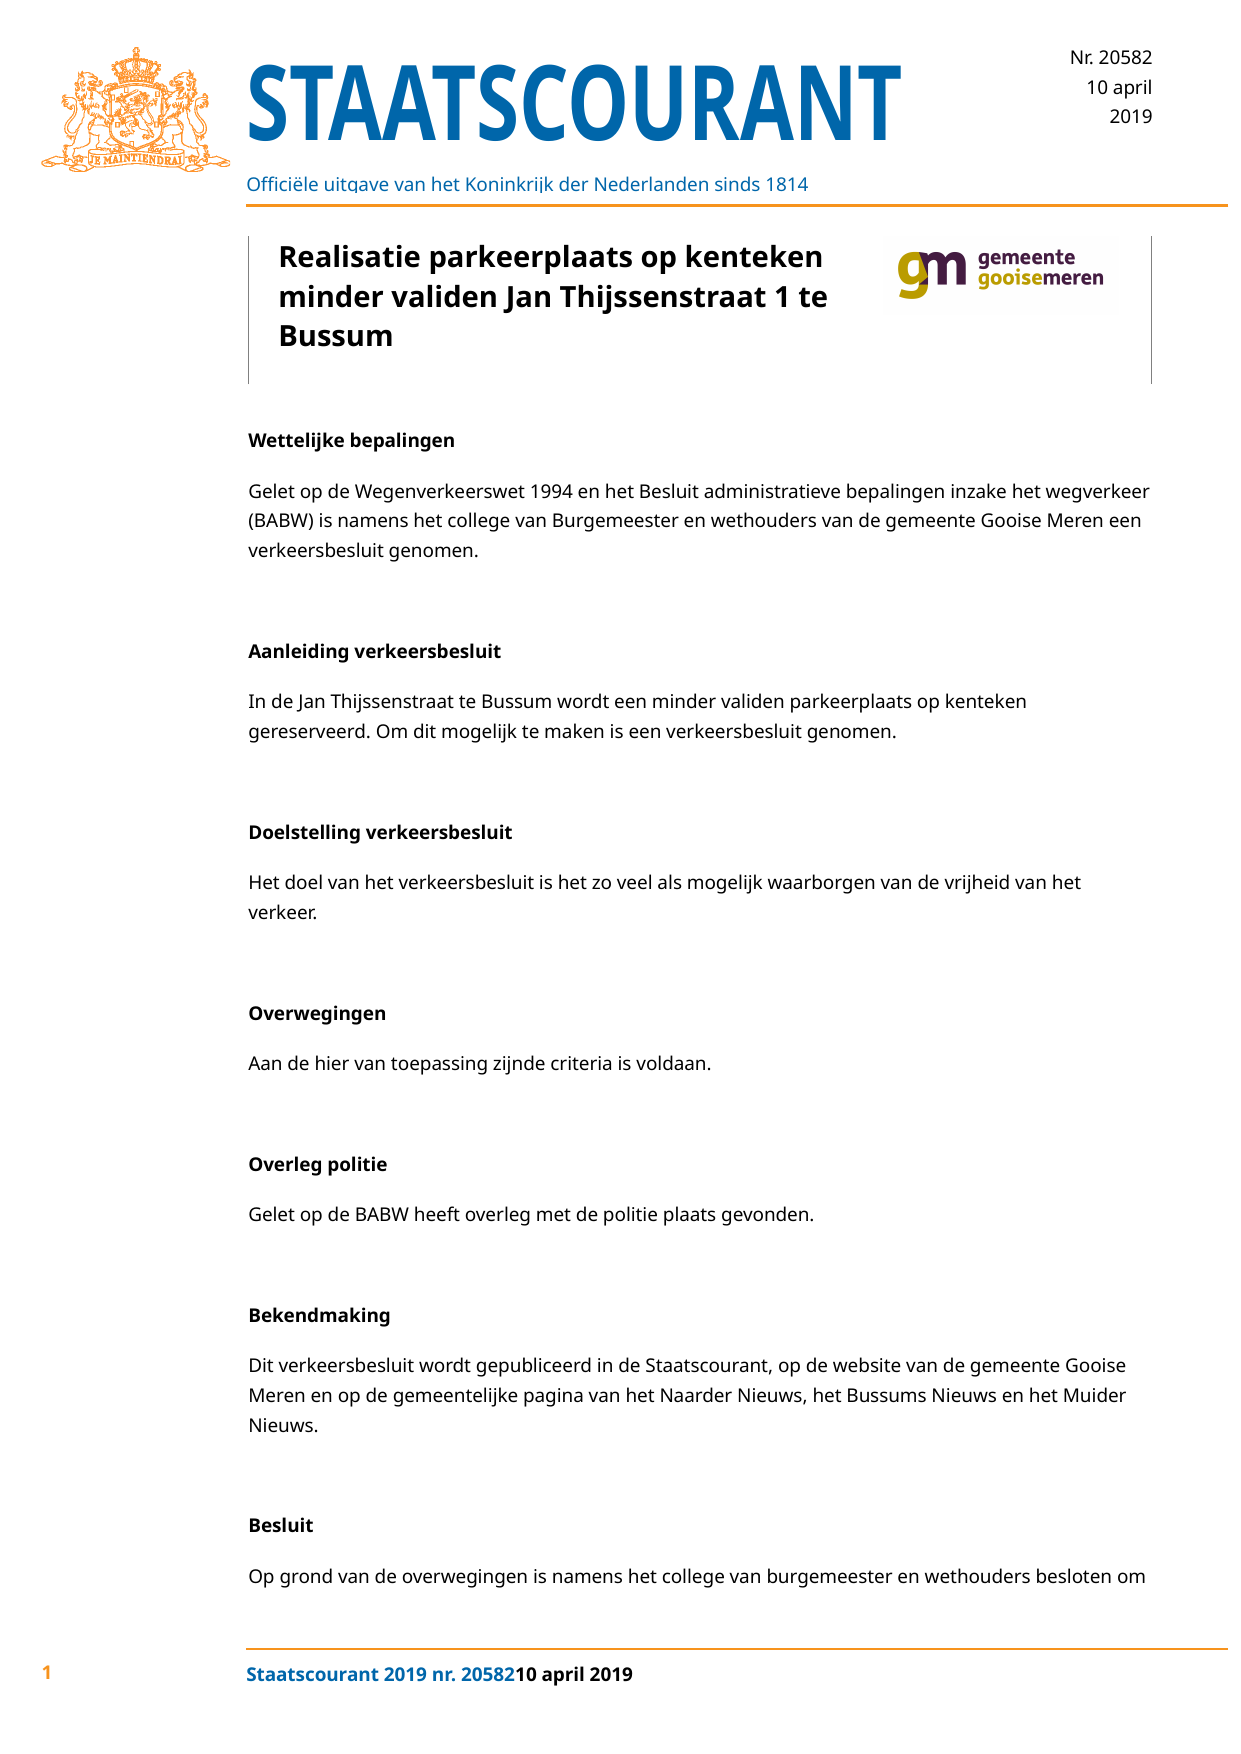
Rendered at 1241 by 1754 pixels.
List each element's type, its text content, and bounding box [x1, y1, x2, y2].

text Overwegingen [248, 1000, 1152, 1025]
text Aan de hier van toepassing zijnde criteria is voldaan. [248, 1050, 1152, 1076]
picture [41, 47, 231, 172]
text Doelstelling verkeersbesluit [248, 819, 1152, 844]
table_header Realisatie parkeerplaats op kenteken minder validen Jan Thijssenstraat 1 te Bussum [249, 236, 850, 384]
text Gelet op de Wegenverkeerswet 1994 en het Besluit administratieve bepalingen inzake het wegverkeer (BABW) is namens het college van Burgemeester en wethouders van de gemeente Gooise Meren een verkeersbesluit genomen. [248, 478, 1152, 563]
text Besluit [248, 1513, 1152, 1538]
table_header [850, 236, 1151, 384]
text Aanleiding verkeersbesluit [248, 638, 1152, 664]
text Het doel van het verkeersbesluit is het zo veel als mogelijk waarborgen van de vrijheid van het verkeer. [248, 869, 1152, 924]
text Bekendmaking [248, 1302, 1152, 1328]
text Dit verkeersbesluit wordt gepubliceerd in de Staatscourant, op de website van de gemeente Gooise Meren en op de gemeentelijke pagina van het Naarder Nieuws, het Bussums Nieuws en het Muider Nieuws. [248, 1353, 1152, 1437]
text Overleg politie [248, 1151, 1152, 1177]
text In de Jan Thijssenstraat te Bussum wordt een minder validen parkeerplaats op kenteken gereserveerd. Om dit mogelijk te maken is een verkeersbesluit genomen. [248, 688, 1152, 744]
text Wettelijke bepalingen [248, 428, 1152, 453]
picture [882, 236, 1119, 315]
text Gelet op de BABW heeft overleg met de politie plaats gevonden. [248, 1201, 1152, 1227]
text Op grond van de overwegingen is namens het college van burgemeester en wethouders besloten om [248, 1563, 1152, 1589]
